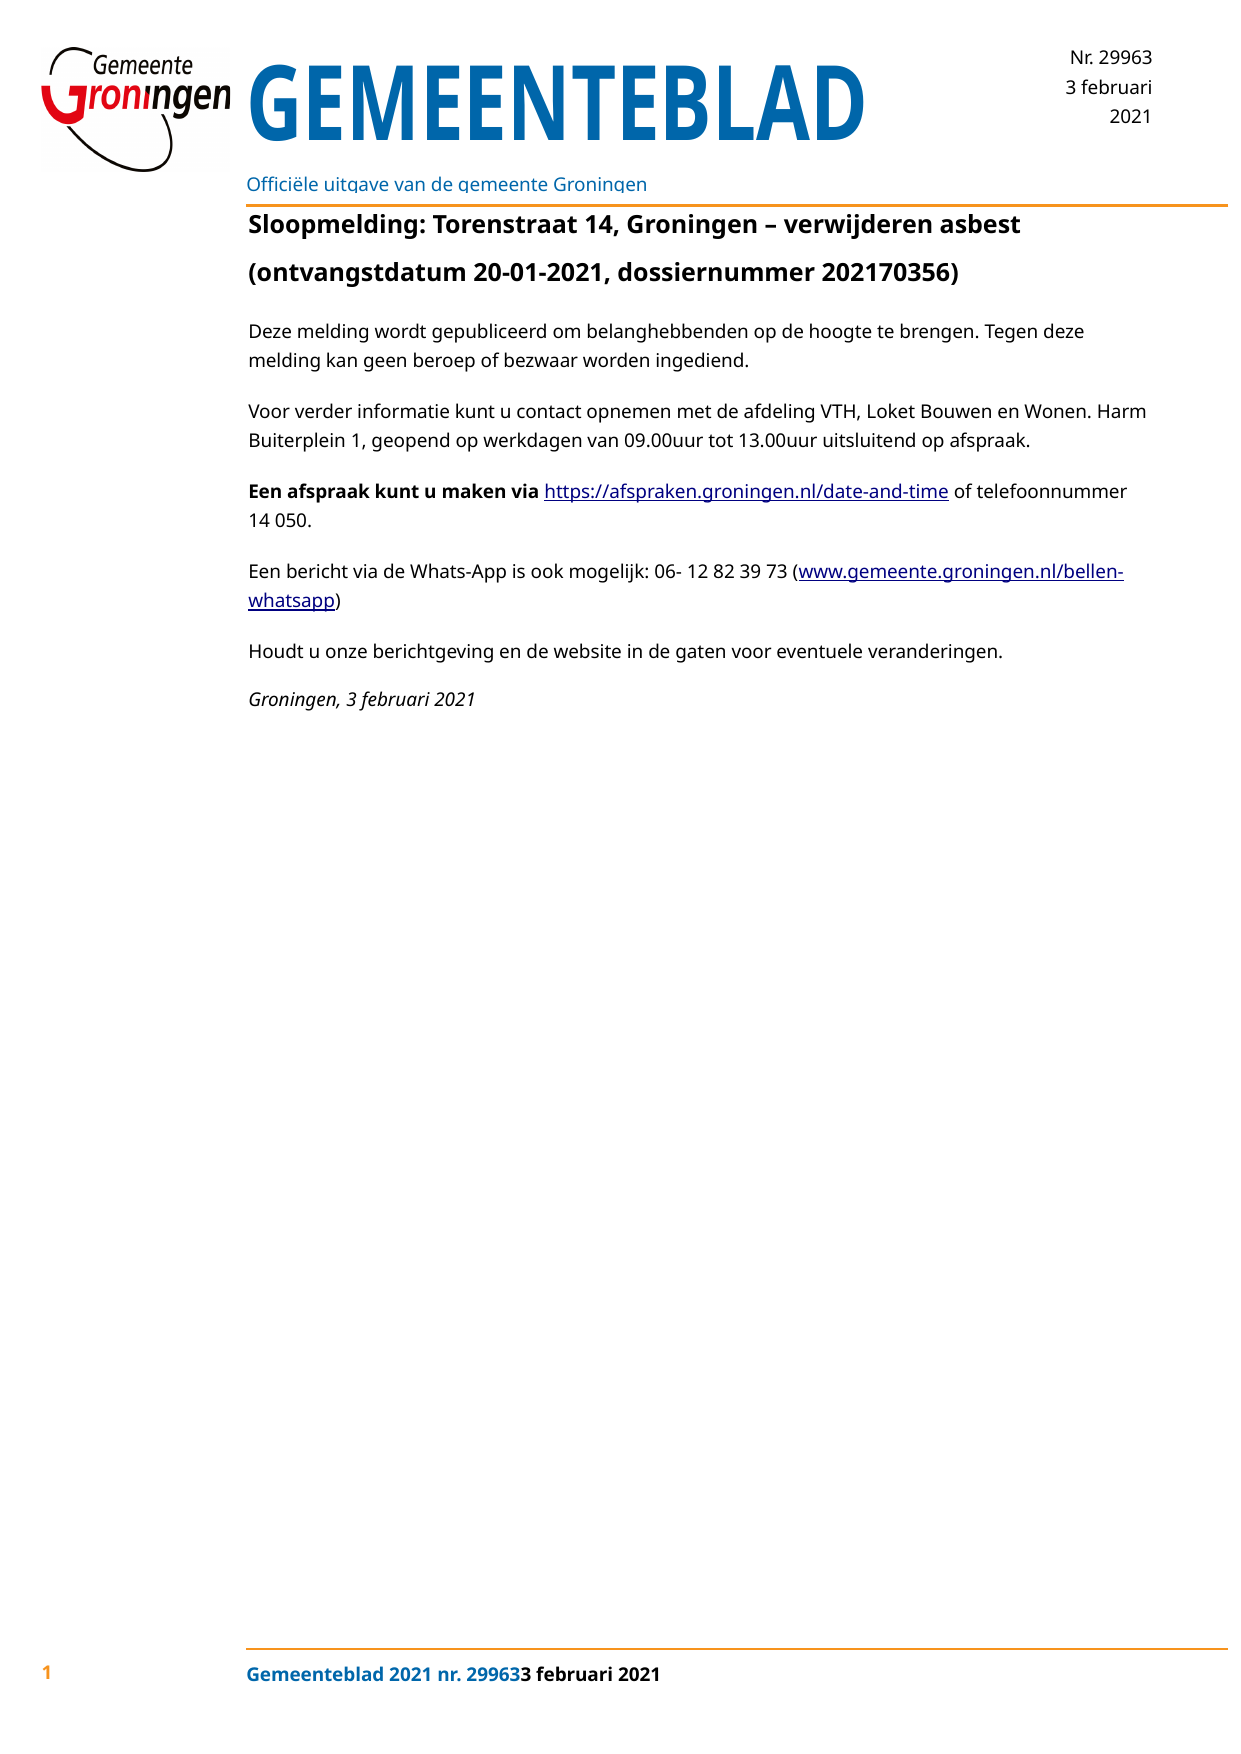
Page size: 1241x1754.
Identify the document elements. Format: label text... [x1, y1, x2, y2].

text Een afspraak kunt u maken via https://afspraken.groningen.nl/date-and-time of telefoonnummer 14 050. [248, 478, 1152, 533]
text Deze melding wordt gepubliceerd om belanghebbenden op de hoogte te brengen. Tegen deze melding kan geen beroep of bezwaar worden ingediend. [248, 318, 1152, 373]
text Houdt u onze berichtgeving en de website in de gaten voor eventuele veranderingen. [248, 638, 1152, 664]
text Een bericht via de Whats-App is ook mogelijk: 06- 12 82 39 73 (www.gemeente.groningen.nl/bellen-whatsapp) [248, 558, 1152, 613]
picture [41, 47, 231, 172]
text Sloopmelding: Torenstraat 14, Groningen – verwijderen asbest (ontvangstdatum 20-01-2021, dossiernummer 202170356) [248, 207, 1152, 288]
text Voor verder informatie kunt u contact opnemen met de afdeling VTH, Loket Bouwen en Wonen. Harm Buiterplein 1, geopend op werkdagen van 09.00uur tot 13.00uur uitsluitend op afspraak. [248, 398, 1152, 453]
text Groningen, 3 februari 2021 [248, 686, 1152, 711]
